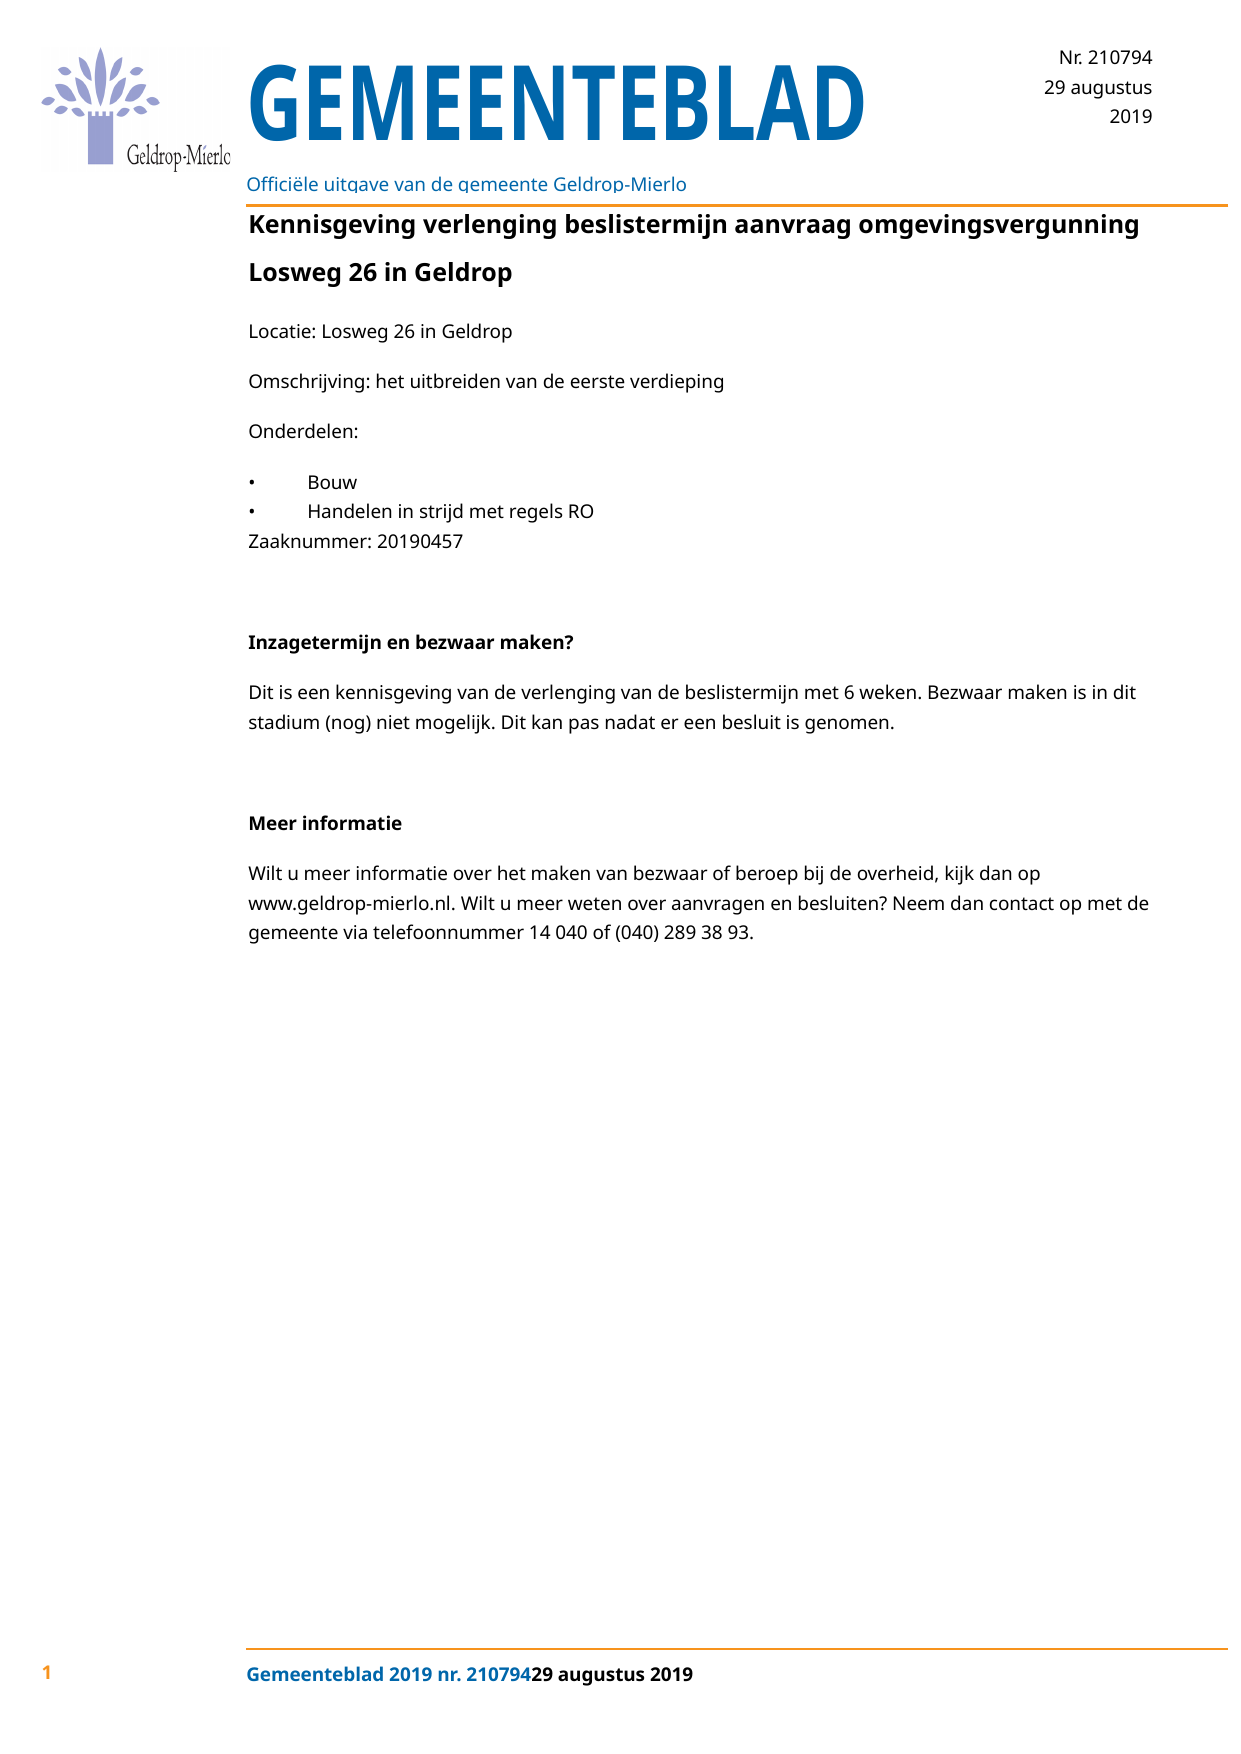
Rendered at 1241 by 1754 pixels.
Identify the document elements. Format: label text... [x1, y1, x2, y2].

picture [41, 47, 231, 172]
text Locatie: Losweg 26 in Geldrop [248, 318, 1152, 344]
text Meer informatie [248, 810, 1152, 836]
text Wilt u meer informatie over het maken van bezwaar of beroep bij de overheid, kijk dan op www.geldrop-mierlo.nl. Wilt u meer weten over aanvragen en besluiten? Neem dan contact op met de gemeente via telefoonnummer 14 040 of (040) 289 38 93. [248, 860, 1152, 945]
text Onderdelen: [248, 419, 1152, 444]
text Omschrijving: het uitbreiden van de eerste verdieping [248, 368, 1152, 394]
text Inzagetermijn en bezwaar maken? [248, 629, 1152, 655]
text Kennisgeving verlenging beslistermijn aanvraag omgevingsvergunning Losweg 26 in Geldrop [248, 207, 1152, 288]
list Bouw [248, 469, 1152, 495]
list Handelen in strijd met regels RO [248, 499, 1152, 524]
text Dit is een kennisgeving van de verlenging van de beslistermijn met 6 weken. Bezwaar maken is in dit stadium (nog) niet mogelijk. Dit kan pas nadat er een besluit is genomen. [248, 679, 1152, 735]
text Zaaknummer: 20190457 [248, 528, 1152, 554]
